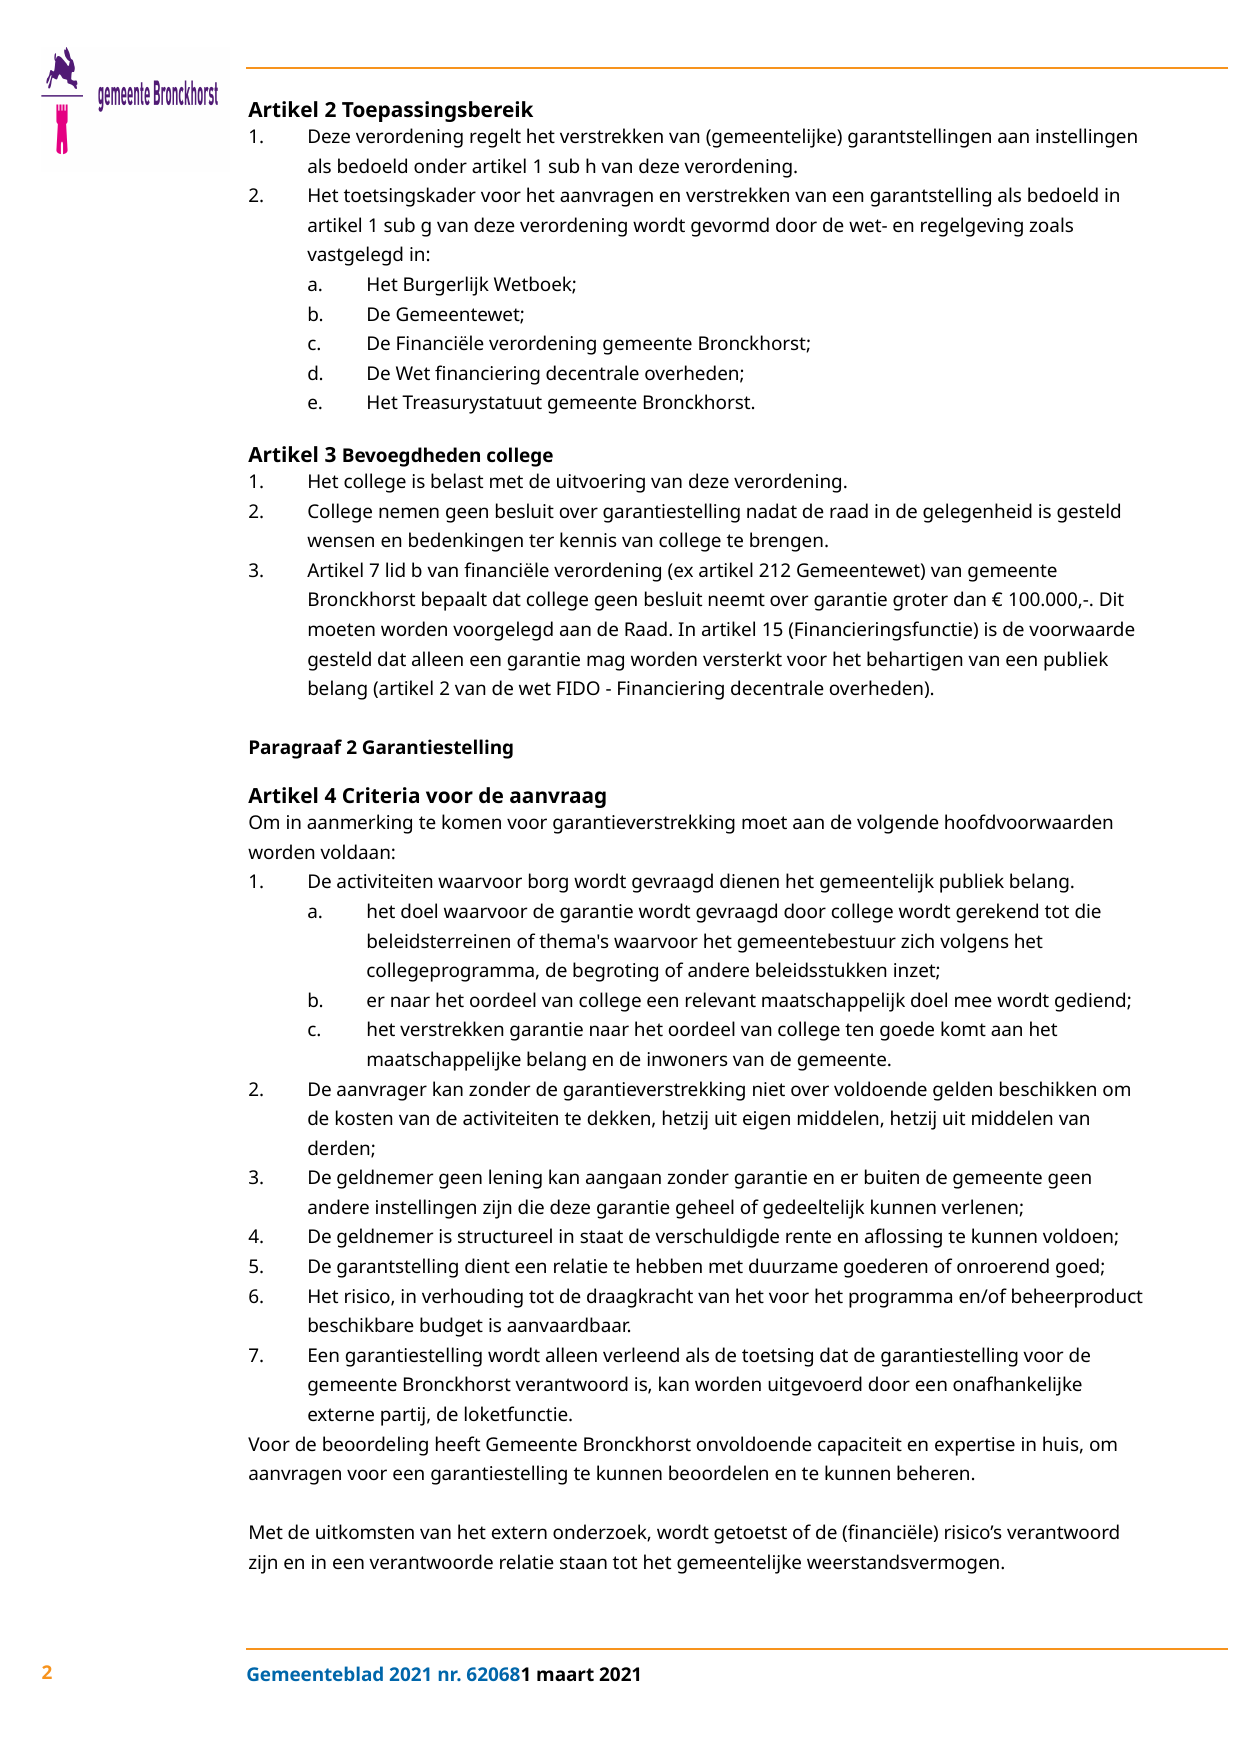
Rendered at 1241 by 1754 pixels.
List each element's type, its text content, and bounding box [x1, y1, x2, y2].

list De garantstelling dient een relatie te hebben met duurzame goederen of onroerend goed; [248, 1253, 1152, 1279]
list De Wet financiering decentrale overheden; [307, 360, 1152, 386]
list De Financiële verordening gemeente Bronckhorst; [307, 330, 1152, 356]
list er naar het oordeel van college een relevant maatschappelijk doel mee wordt gediend; [307, 987, 1152, 1013]
list Het college is belast met de uitvoering van deze verordening. [248, 468, 1152, 494]
list Artikel 7 lid b van financiële verordening (ex artikel 212 Gemeentewet) van gemeente Bronckhorst bepaalt dat college geen besluit neemt over garantie groter dan € 100.000,-. Dit moeten worden voorgelegd aan de Raad. In artikel 15 (Financieringsfunctie) is de voorwaarde gesteld dat alleen een garantie mag worden versterkt voor het behartigen van een publiek belang (artikel 2 van de wet FIDO - Financiering decentrale overheden). [248, 557, 1152, 701]
list College nemen geen besluit over garantiestelling nadat de raad in de gelegenheid is gesteld wensen en bedenkingen ter kennis van college te brengen. [248, 498, 1152, 553]
list Een garantiestelling wordt alleen verleend als de toetsing dat de garantiestelling voor de gemeente Bronckhorst verantwoord is, kan worden uitgevoerd door een onafhankelijke externe partij, de loketfunctie. [248, 1342, 1152, 1427]
list Deze verordening regelt het verstrekken van (gemeentelijke) garantstellingen aan instellingen als bedoeld onder artikel 1 sub h van deze verordening. [248, 123, 1152, 178]
text Met de uitkomsten van het extern onderzoek, wordt getoetst of de (financiële) risico’s verantwoord zijn en in een verantwoorde relatie staan tot het gemeentelijke weerstandsvermogen. [248, 1519, 1152, 1575]
picture [41, 47, 231, 172]
text Artikel 3 Bevoegdheden college [248, 440, 1152, 468]
list De activiteiten waarvoor borg wordt gevraagd dienen het gemeentelijk publiek belang. [248, 869, 1152, 894]
list De aanvrager kan zonder de garantieverstrekking niet over voldoende gelden beschikken om de kosten van de activiteiten te dekken, hetzij uit eigen middelen, hetzij uit middelen van derden; [248, 1076, 1152, 1161]
text Voor de beoordeling heeft Gemeente Bronckhorst onvoldoende capaciteit en expertise in huis, om aanvragen voor een garantiestelling te kunnen beoordelen en te kunnen beheren. [248, 1431, 1152, 1486]
text Artikel 4 Criteria voor de aanvraag [248, 781, 1152, 809]
list Het Treasurystatuut gemeente Bronckhorst. [307, 389, 1152, 415]
text Paragraaf 2 Garantiestelling [248, 734, 1152, 760]
list het doel waarvoor de garantie wordt gevraagd door college wordt gerekend tot die beleidsterreinen of thema's waarvoor het gemeentebestuur zich volgens het collegeprogramma, de begroting of andere beleidsstukken inzet; [307, 898, 1152, 983]
list Het Burgerlijk Wetboek; [307, 271, 1152, 297]
list De geldnemer geen lening kan aangaan zonder garantie en er buiten de gemeente geen andere instellingen zijn die deze garantie geheel of gedeeltelijk kunnen verlenen; [248, 1164, 1152, 1220]
list Het toetsingskader voor het aanvragen en verstrekken van een garantstelling als bedoeld in artikel 1 sub g van deze verordening wordt gevormd door de wet- en regelgeving zoals vastgelegd in: [248, 182, 1152, 267]
list het verstrekken garantie naar het oordeel van college ten goede komt aan het maatschappelijke belang en de inwoners van de gemeente. [307, 1017, 1152, 1072]
list Het risico, in verhouding tot de draagkracht van het voor het programma en/of beheerproduct beschikbare budget is aanvaardbaar. [248, 1283, 1152, 1338]
text Om in aanmerking te komen voor garantieverstrekking moet aan de volgende hoofdvoorwaarden worden voldaan: [248, 809, 1152, 865]
text Artikel 2 Toepassingsbereik [248, 95, 1152, 123]
list De Gemeentewet; [307, 301, 1152, 326]
list De geldnemer is structureel in staat de verschuldigde rente en aflossing te kunnen voldoen; [248, 1224, 1152, 1249]
